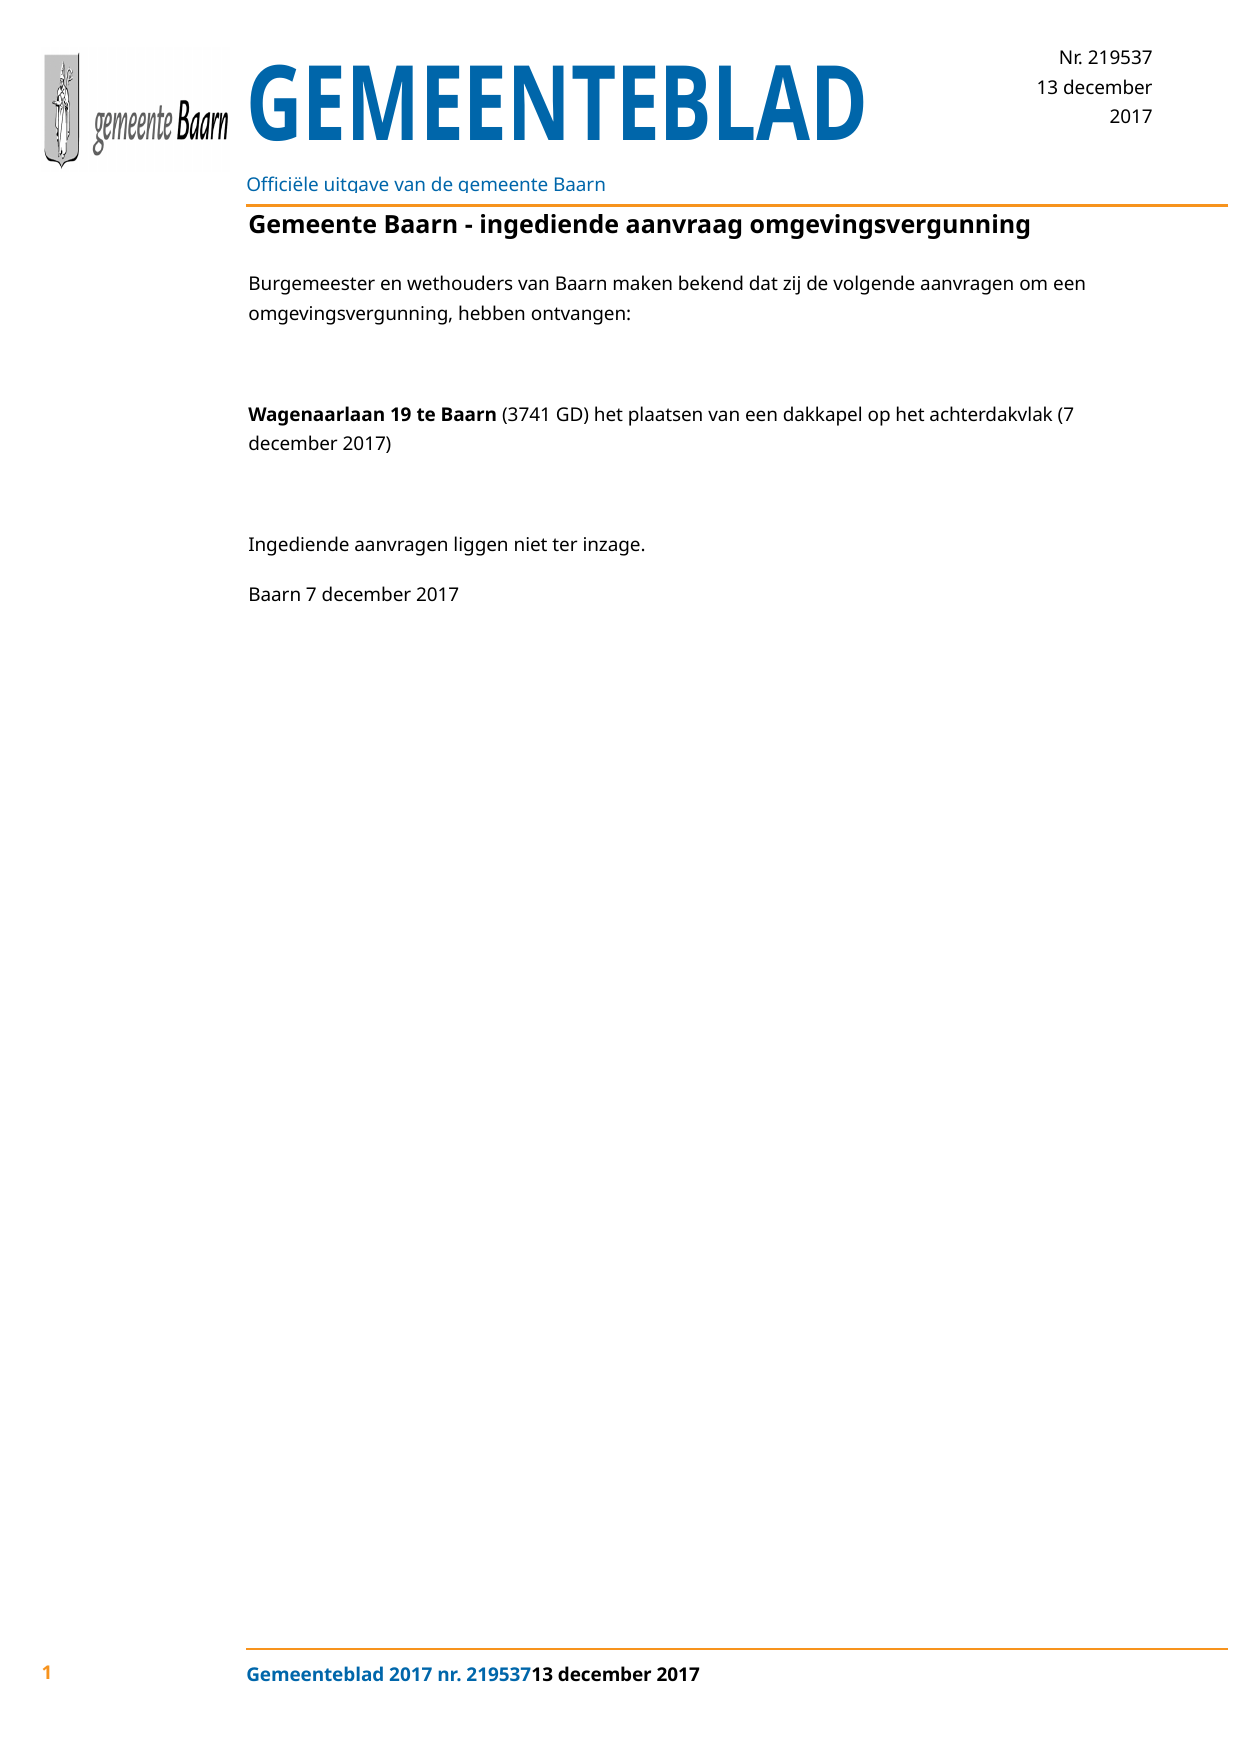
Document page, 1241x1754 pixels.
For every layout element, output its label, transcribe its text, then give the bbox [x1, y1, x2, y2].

text Baarn 7 december 2017 [248, 582, 1152, 607]
text Burgemeester en wethouders van Baarn maken bekend dat zij de volgende aanvragen om een omgevingsvergunning, hebben ontvangen: [248, 270, 1152, 326]
picture [41, 47, 231, 172]
text Wagenaarlaan 19 te Baarn (3741 GD) het plaatsen van een dakkapel op het achterdakvlak (7 december 2017) [248, 401, 1152, 456]
text Gemeente Baarn - ingediende aanvraag omgevingsvergunning [248, 207, 1152, 241]
text Ingediende aanvragen liggen niet ter inzage. [248, 531, 1152, 557]
